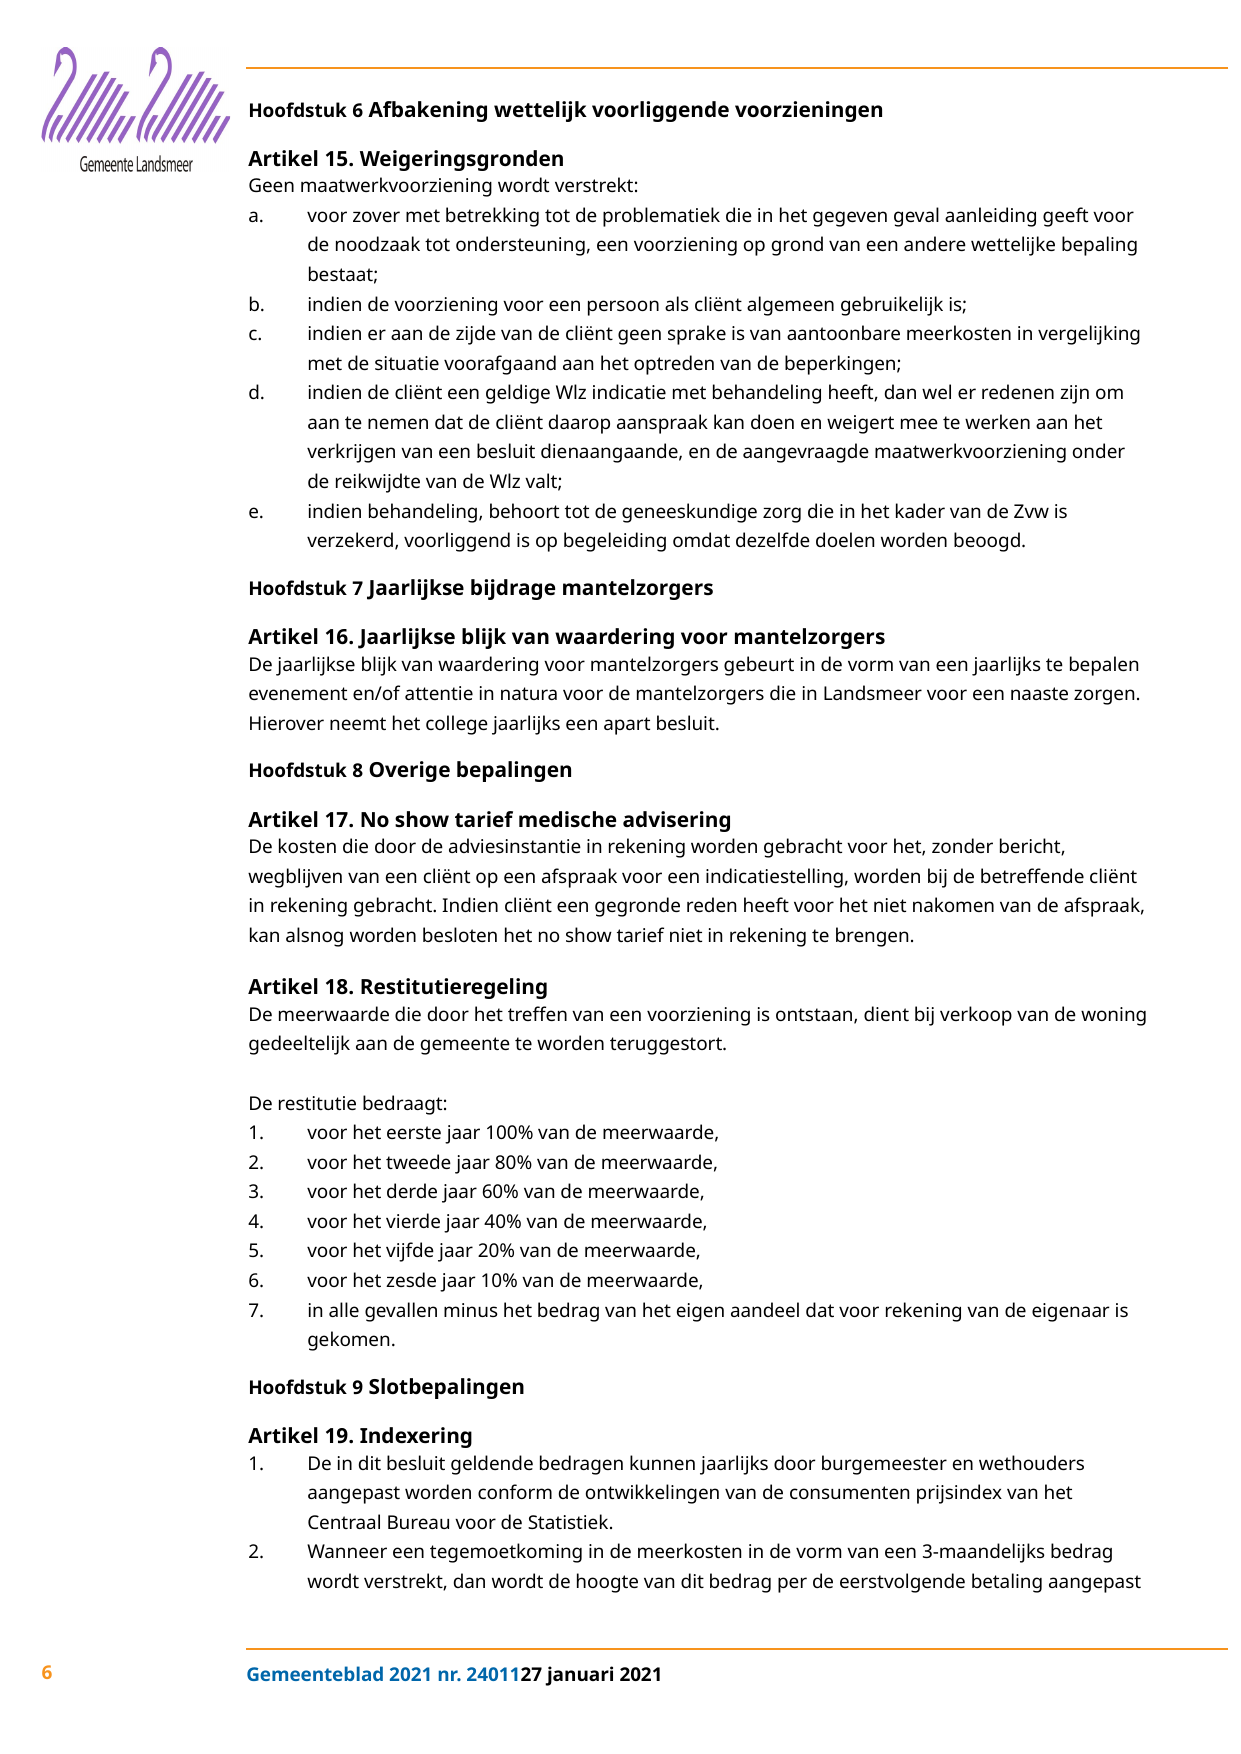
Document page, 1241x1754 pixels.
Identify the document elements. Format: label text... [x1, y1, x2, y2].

list in alle gevallen minus het bedrag van het eigen aandeel dat voor rekening van de eigenaar is gekomen. [248, 1297, 1152, 1352]
list voor het zesde jaar 10% van de meerwaarde, [248, 1267, 1152, 1293]
text Hoofdstuk 9 Slotbepalingen [248, 1372, 1152, 1400]
text De meerwaarde die door het treffen van een voorziening is ontstaan, dient bij verkoop van de woning gedeeltelijk aan de gemeente te worden teruggestort. [248, 1001, 1152, 1056]
text Hoofdstuk 8 Overige bepalingen [248, 756, 1152, 784]
text Geen maatwerkvoorziening wordt verstrekt: [248, 172, 1152, 198]
picture [41, 47, 231, 172]
list voor het vierde jaar 40% van de meerwaarde, [248, 1208, 1152, 1234]
text Artikel 15. Weigeringsgronden [248, 144, 1152, 172]
list indien de cliënt een geldige Wlz indicatie met behandeling heeft, dan wel er redenen zijn om aan te nemen dat de cliënt daarop aanspraak kan doen en weigert mee te werken aan het verkrijgen van een besluit dienaangaande, en de aangevraagde maatwerkvoorziening onder de reikwijdte van de Wlz valt; [248, 379, 1152, 494]
list voor het derde jaar 60% van de meerwaarde, [248, 1178, 1152, 1204]
list indien behandeling, behoort tot de geneeskundige zorg die in het kader van de Zvw is verzekerd, voorliggend is op begeleiding omdat dezelfde doelen worden beoogd. [248, 498, 1152, 553]
list voor het eerste jaar 100% van de meerwaarde, [248, 1119, 1152, 1145]
list voor het vijfde jaar 20% van de meerwaarde, [248, 1238, 1152, 1263]
text Artikel 16. Jaarlijkse blijk van waardering voor mantelzorgers [248, 622, 1152, 651]
list indien er aan de zijde van de cliënt geen sprake is van aantoonbare meerkosten in vergelijking met de situatie voorafgaand aan het optreden van de beperkingen; [248, 320, 1152, 376]
list Wanneer een tegemoetkoming in de meerkosten in de vorm van een 3-maandelijks bedrag wordt verstrekt, dan wordt de hoogte van dit bedrag per de eerstvolgende betaling aangepast [248, 1538, 1152, 1594]
list indien de voorziening voor een persoon als cliënt algemeen gebruikelijk is; [248, 291, 1152, 317]
text Artikel 17. No show tarief medische advisering [248, 805, 1152, 833]
text Artikel 19. Indexering [248, 1421, 1152, 1450]
text De restitutie bedraagt: [248, 1090, 1152, 1115]
text Hoofdstuk 6 Afbakening wettelijk voorliggende voorzieningen [248, 95, 1152, 123]
text Hoofdstuk 7 Jaarlijkse bijdrage mantelzorgers [248, 573, 1152, 602]
list voor zover met betrekking tot de problematiek die in het gegeven geval aanleiding geeft voor de noodzaak tot ondersteuning, een voorziening op grond van een andere wettelijke bepaling bestaat; [248, 202, 1152, 287]
list voor het tweede jaar 80% van de meerwaarde, [248, 1149, 1152, 1174]
text De jaarlijkse blijk van waardering voor mantelzorgers gebeurt in de vorm van een jaarlijks te bepalen evenement en/of attentie in natura voor de mantelzorgers die in Landsmeer voor een naaste zorgen. Hierover neemt het college jaarlijks een apart besluit. [248, 651, 1152, 736]
text Artikel 18. Restitutieregeling [248, 972, 1152, 1001]
text De kosten die door de adviesinstantie in rekening worden gebracht voor het, zonder bericht, wegblijven van een cliënt op een afspraak voor een indicatiestelling, worden bij de betreffende cliënt in rekening gebracht. Indien cliënt een gegronde reden heeft voor het niet nakomen van de afspraak, kan alsnog worden besloten het no show tarief niet in rekening te brengen. [248, 833, 1152, 948]
list De in dit besluit geldende bedragen kunnen jaarlijks door burgemeester en wethouders aangepast worden conform de ontwikkelingen van de consumenten prijsindex van het Centraal Bureau voor de Statistiek. [248, 1450, 1152, 1534]
